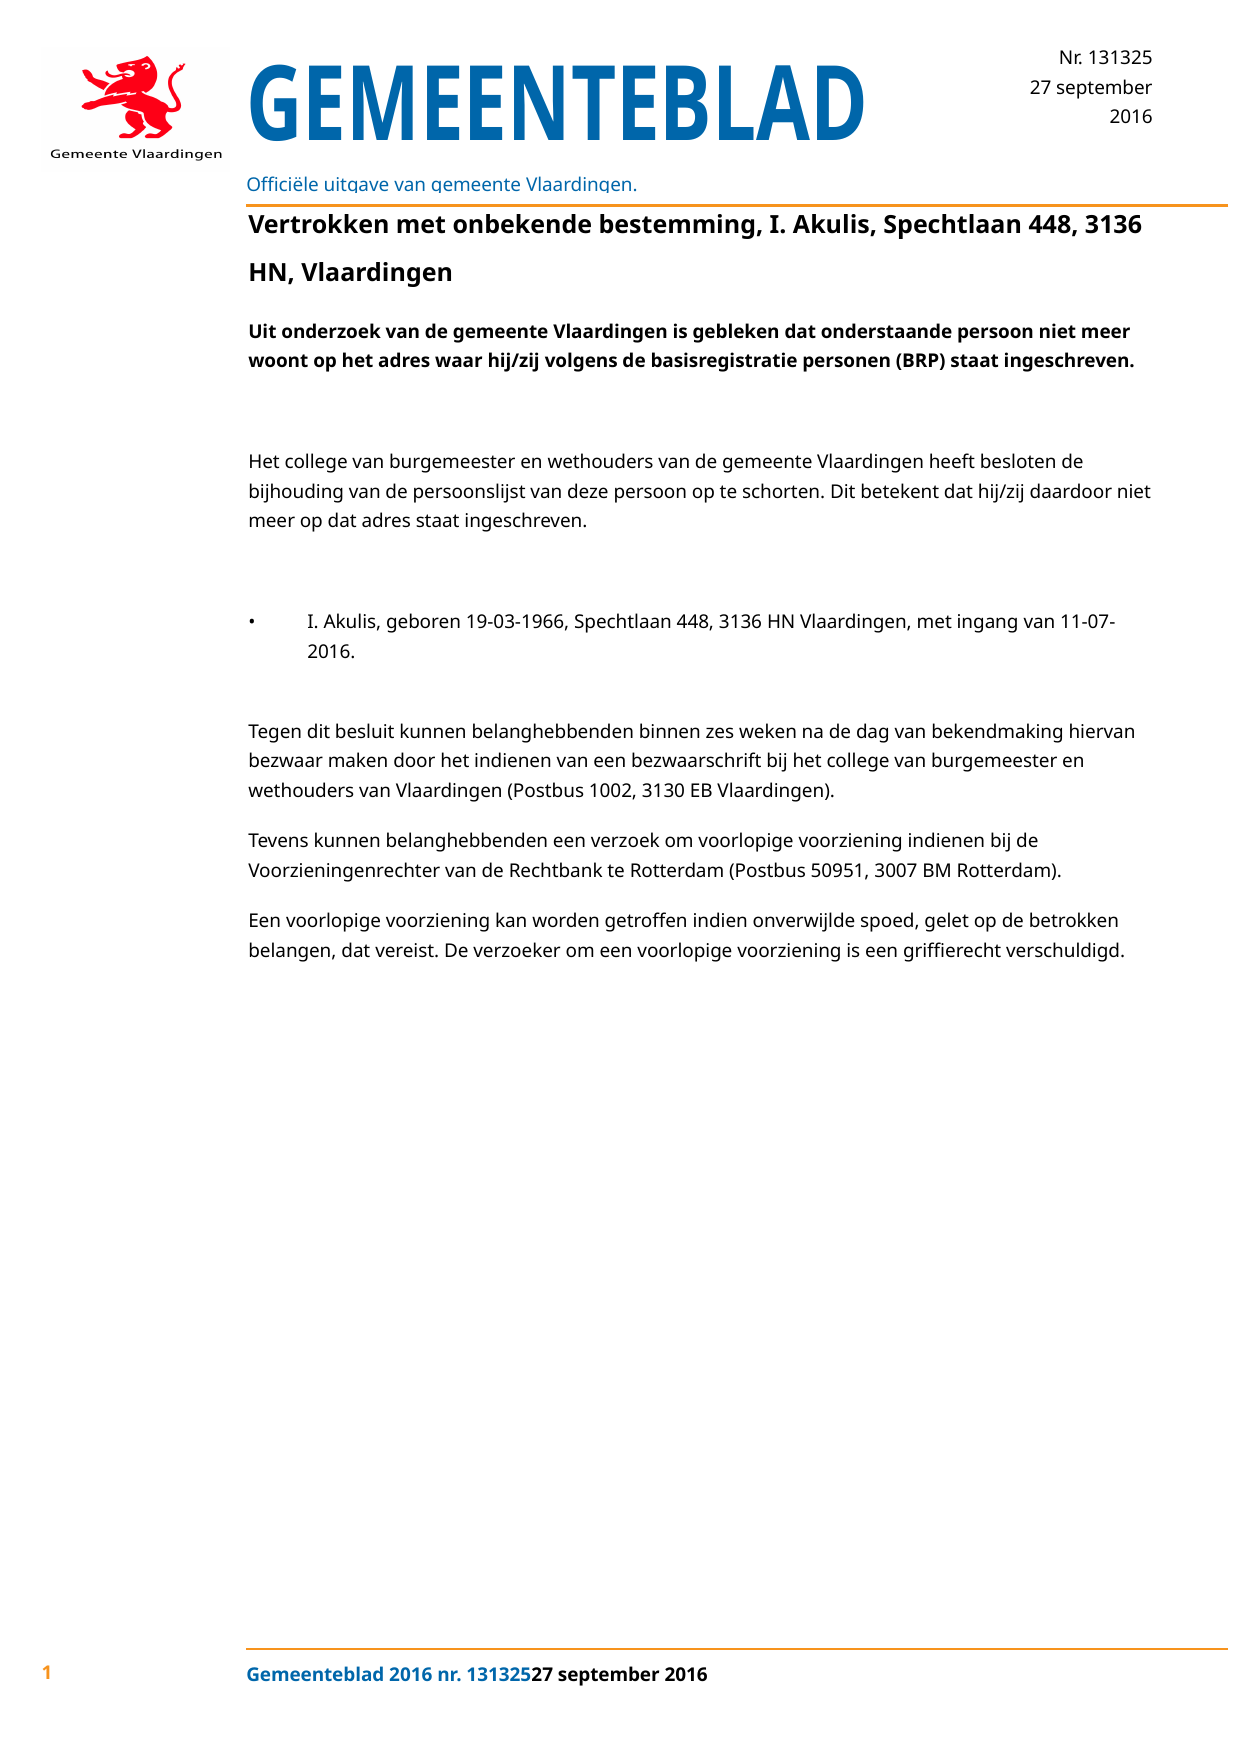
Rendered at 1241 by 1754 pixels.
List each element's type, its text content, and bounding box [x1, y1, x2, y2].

text Uit onderzoek van de gemeente Vlaardingen is gebleken dat onderstaande persoon niet meer woont op het adres waar hij/zij volgens de basisregistratie personen (BRP) staat ingeschreven. [248, 318, 1152, 373]
list I. Akulis, geboren 19-03-1966, Spechtlaan 448, 3136 HN Vlaardingen, met ingang van 11-07-2016. [248, 608, 1152, 664]
text Tevens kunnen belanghebbenden een verzoek om voorlopige voorziening indienen bij de Voorzieningenrechter van de Rechtbank te Rotterdam (Postbus 50951, 3007 BM Rotterdam). [248, 827, 1152, 883]
text Een voorlopige voorziening kan worden getroffen indien onverwijlde spoed, gelet op de betrokken belangen, dat vereist. De verzoeker om een voorlopige voorziening is een griffierecht verschuldigd. [248, 907, 1152, 963]
picture [41, 47, 231, 172]
text Het college van burgemeester en wethouders van de gemeente Vlaardingen heeft besloten de bijhouding van de persoonslijst van deze persoon op te schorten. Dit betekent dat hij/zij daardoor niet meer op dat adres staat ingeschreven. [248, 448, 1152, 533]
text Vertrokken met onbekende bestemming, I. Akulis, Spechtlaan 448, 3136 HN, Vlaardingen [248, 207, 1152, 288]
text Tegen dit besluit kunnen belanghebbenden binnen zes weken na de dag van bekendmaking hiervan bezwaar maken door het indienen van een bezwaarschrift bij het college van burgemeester en wethouders van Vlaardingen (Postbus 1002, 3130 EB Vlaardingen). [248, 718, 1152, 803]
